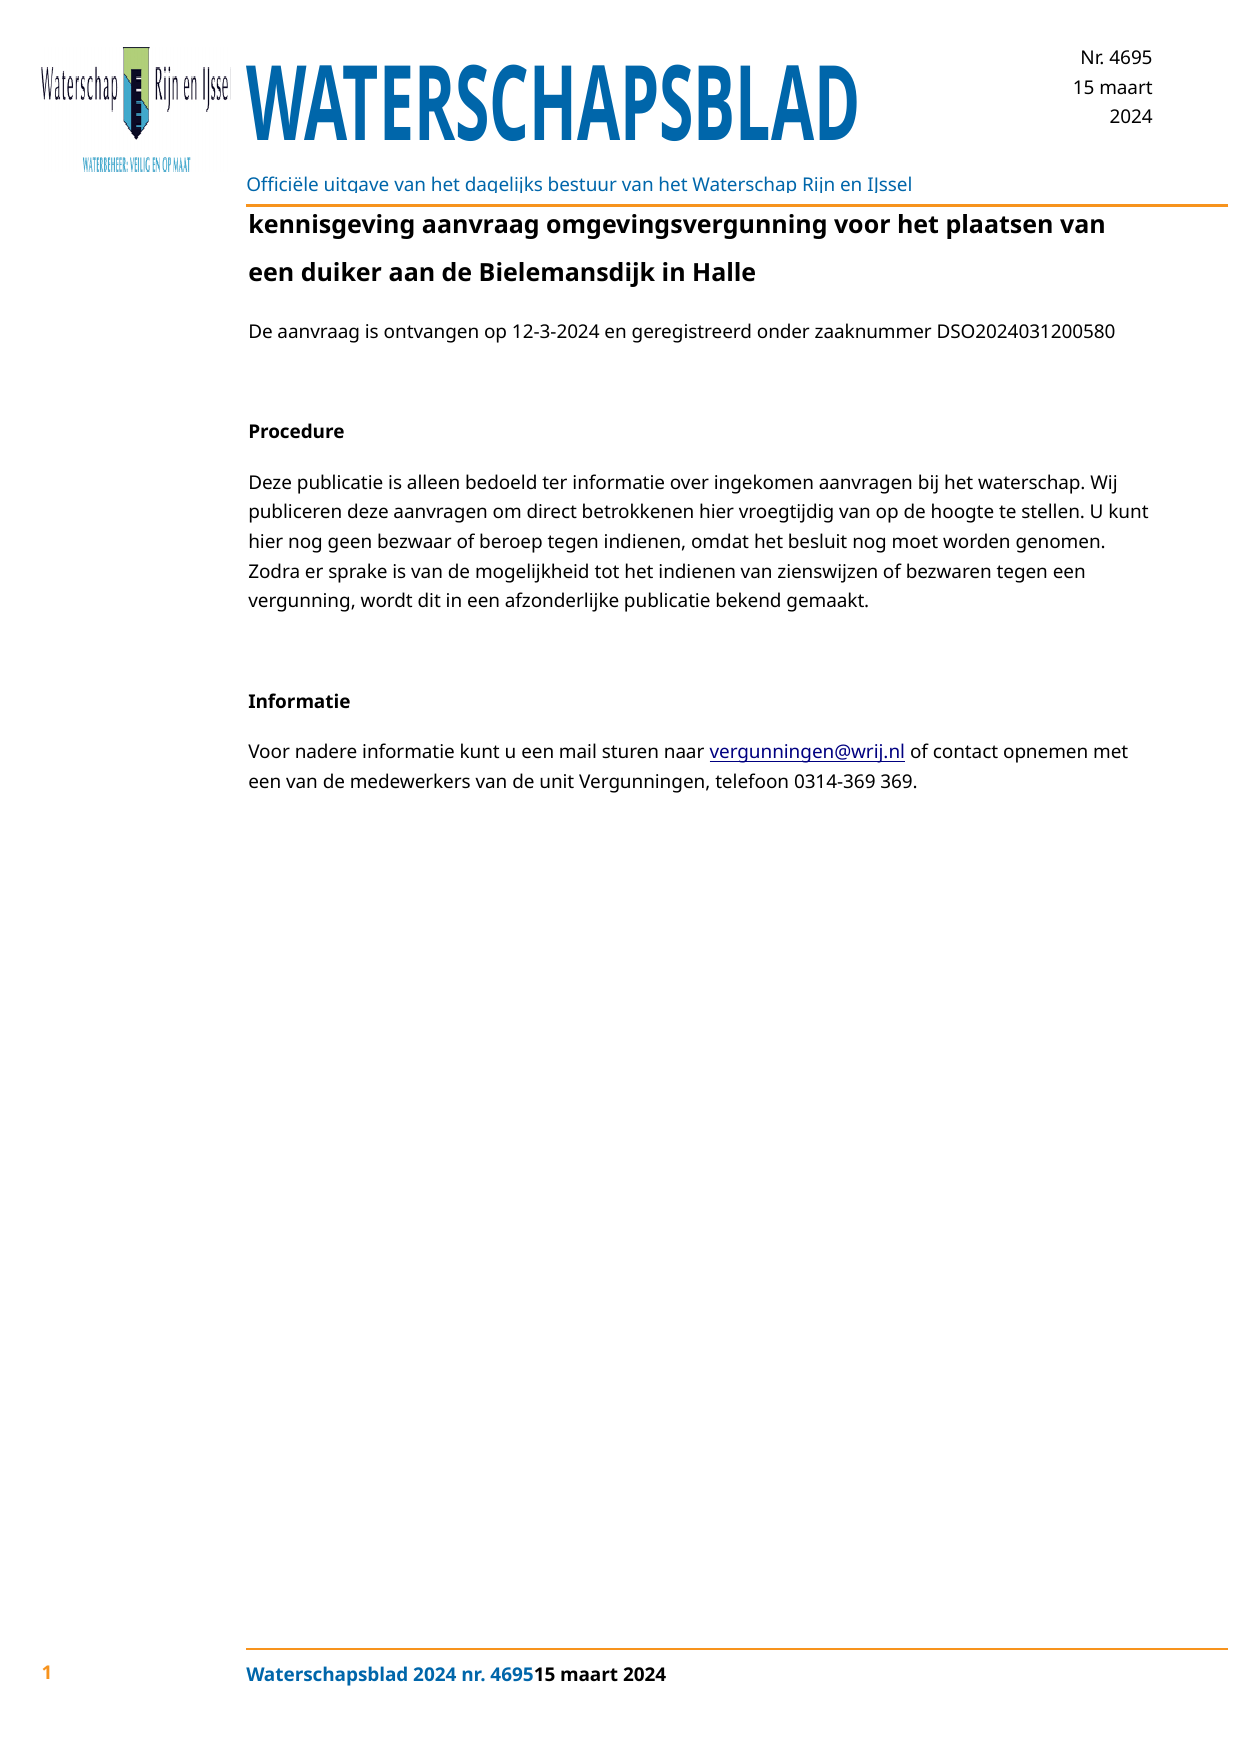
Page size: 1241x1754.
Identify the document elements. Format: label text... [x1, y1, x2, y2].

text Procedure [248, 419, 1152, 444]
text kennisgeving aanvraag omgevingsvergunning voor het plaatsen van een duiker aan de Bielemansdijk in Halle [248, 207, 1152, 288]
text Informatie [248, 688, 1152, 714]
text Deze publicatie is alleen bedoeld ter informatie over ingekomen aanvragen bij het waterschap. Wij publiceren deze aanvragen om direct betrokkenen hier vroegtijdig van op de hoogte te stellen. U kunt hier nog geen bezwaar of beroep tegen indienen, omdat het besluit nog moet worden genomen. Zodra er sprake is van de mogelijkheid tot het indienen van zienswijzen of bezwaren tegen een vergunning, wordt dit in een afzonderlijke publicatie bekend gemaakt. [248, 469, 1152, 613]
picture [41, 47, 231, 172]
text Voor nadere informatie kunt u een mail sturen naar vergunningen@wrij.nl of contact opnemen met een van de medewerkers van de unit Vergunningen, telefoon 0314-369 369. [248, 739, 1152, 794]
text De aanvraag is ontvangen op 12-3-2024 en geregistreerd onder zaaknummer DSO2024031200580 [248, 318, 1152, 344]
